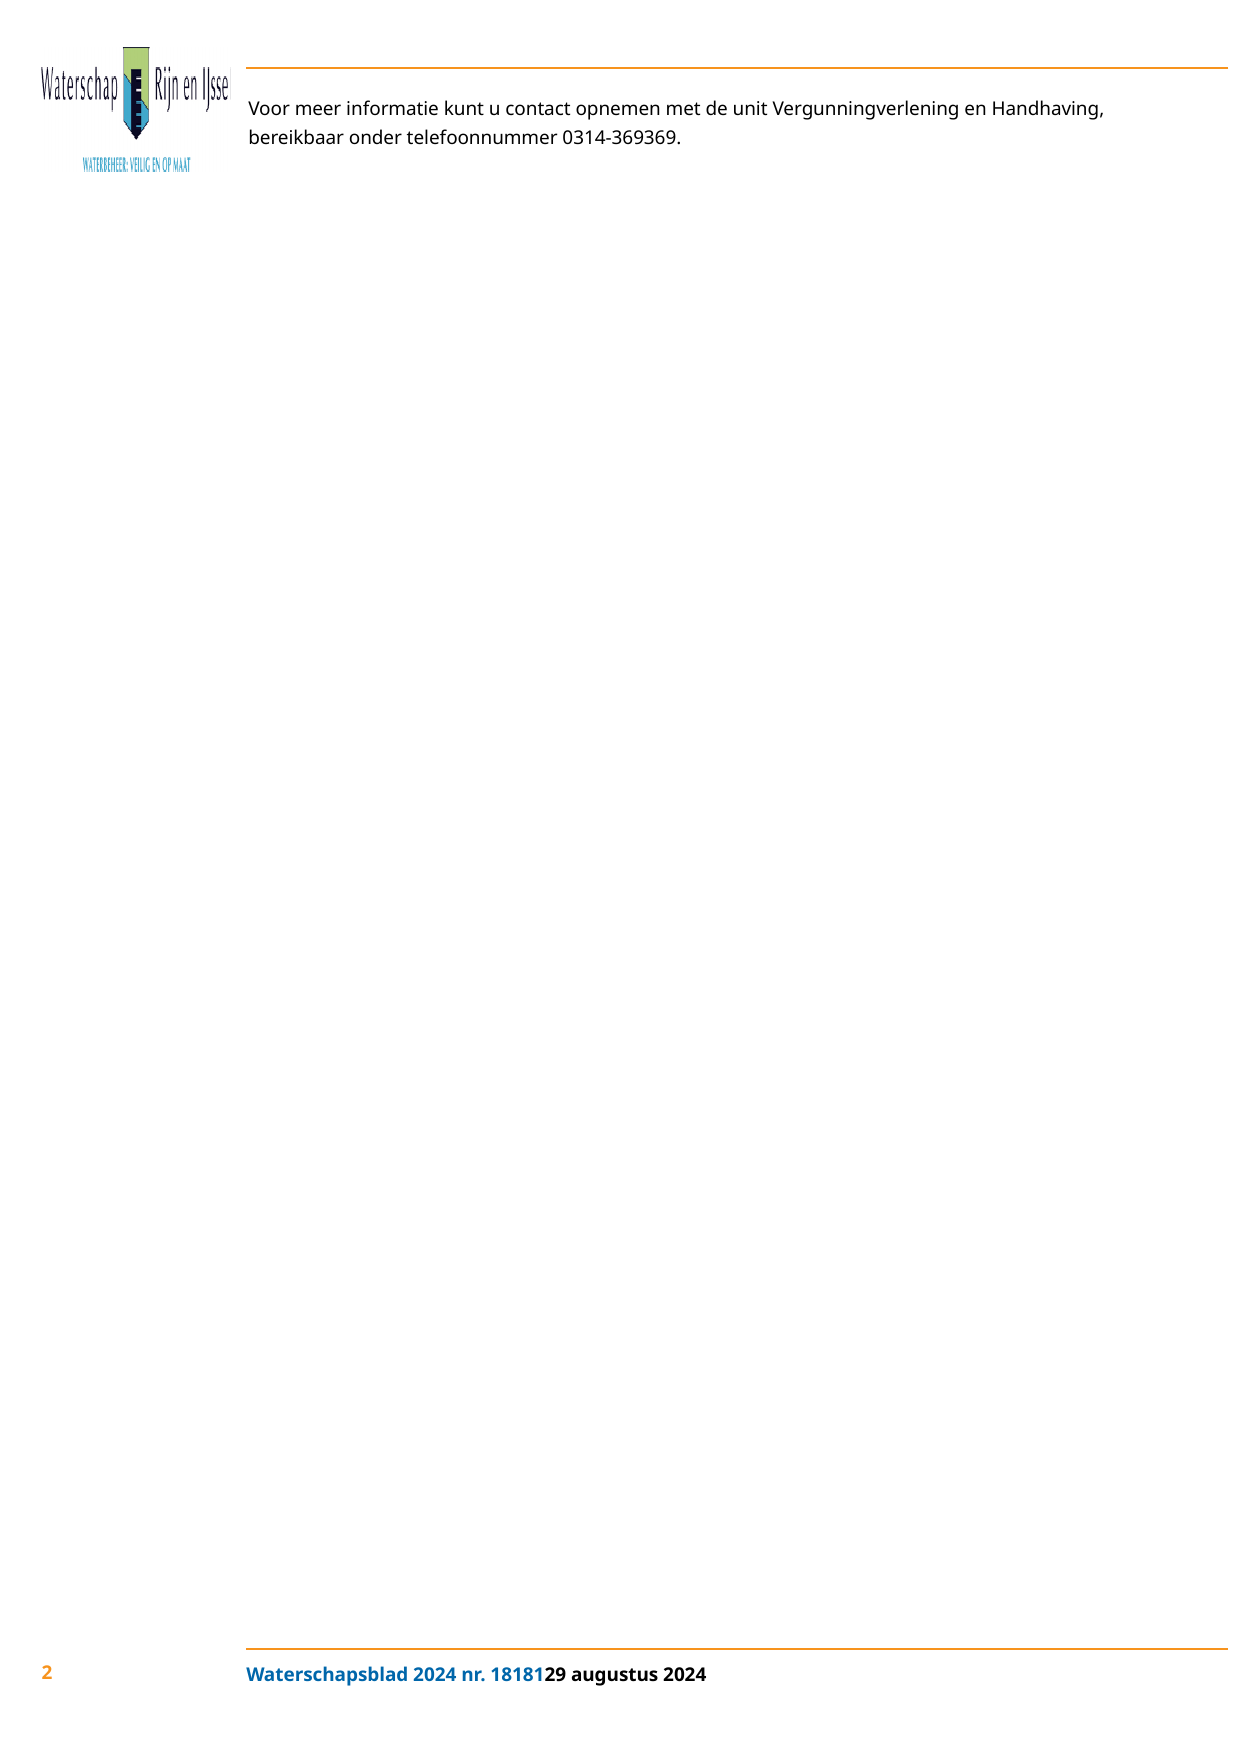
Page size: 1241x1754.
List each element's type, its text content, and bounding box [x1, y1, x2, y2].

text Voor meer informatie kunt u contact opnemen met de unit Vergunningverlening en Handhaving, bereikbaar onder telefoonnummer 0314-369369. [248, 95, 1152, 150]
picture [41, 47, 231, 172]
